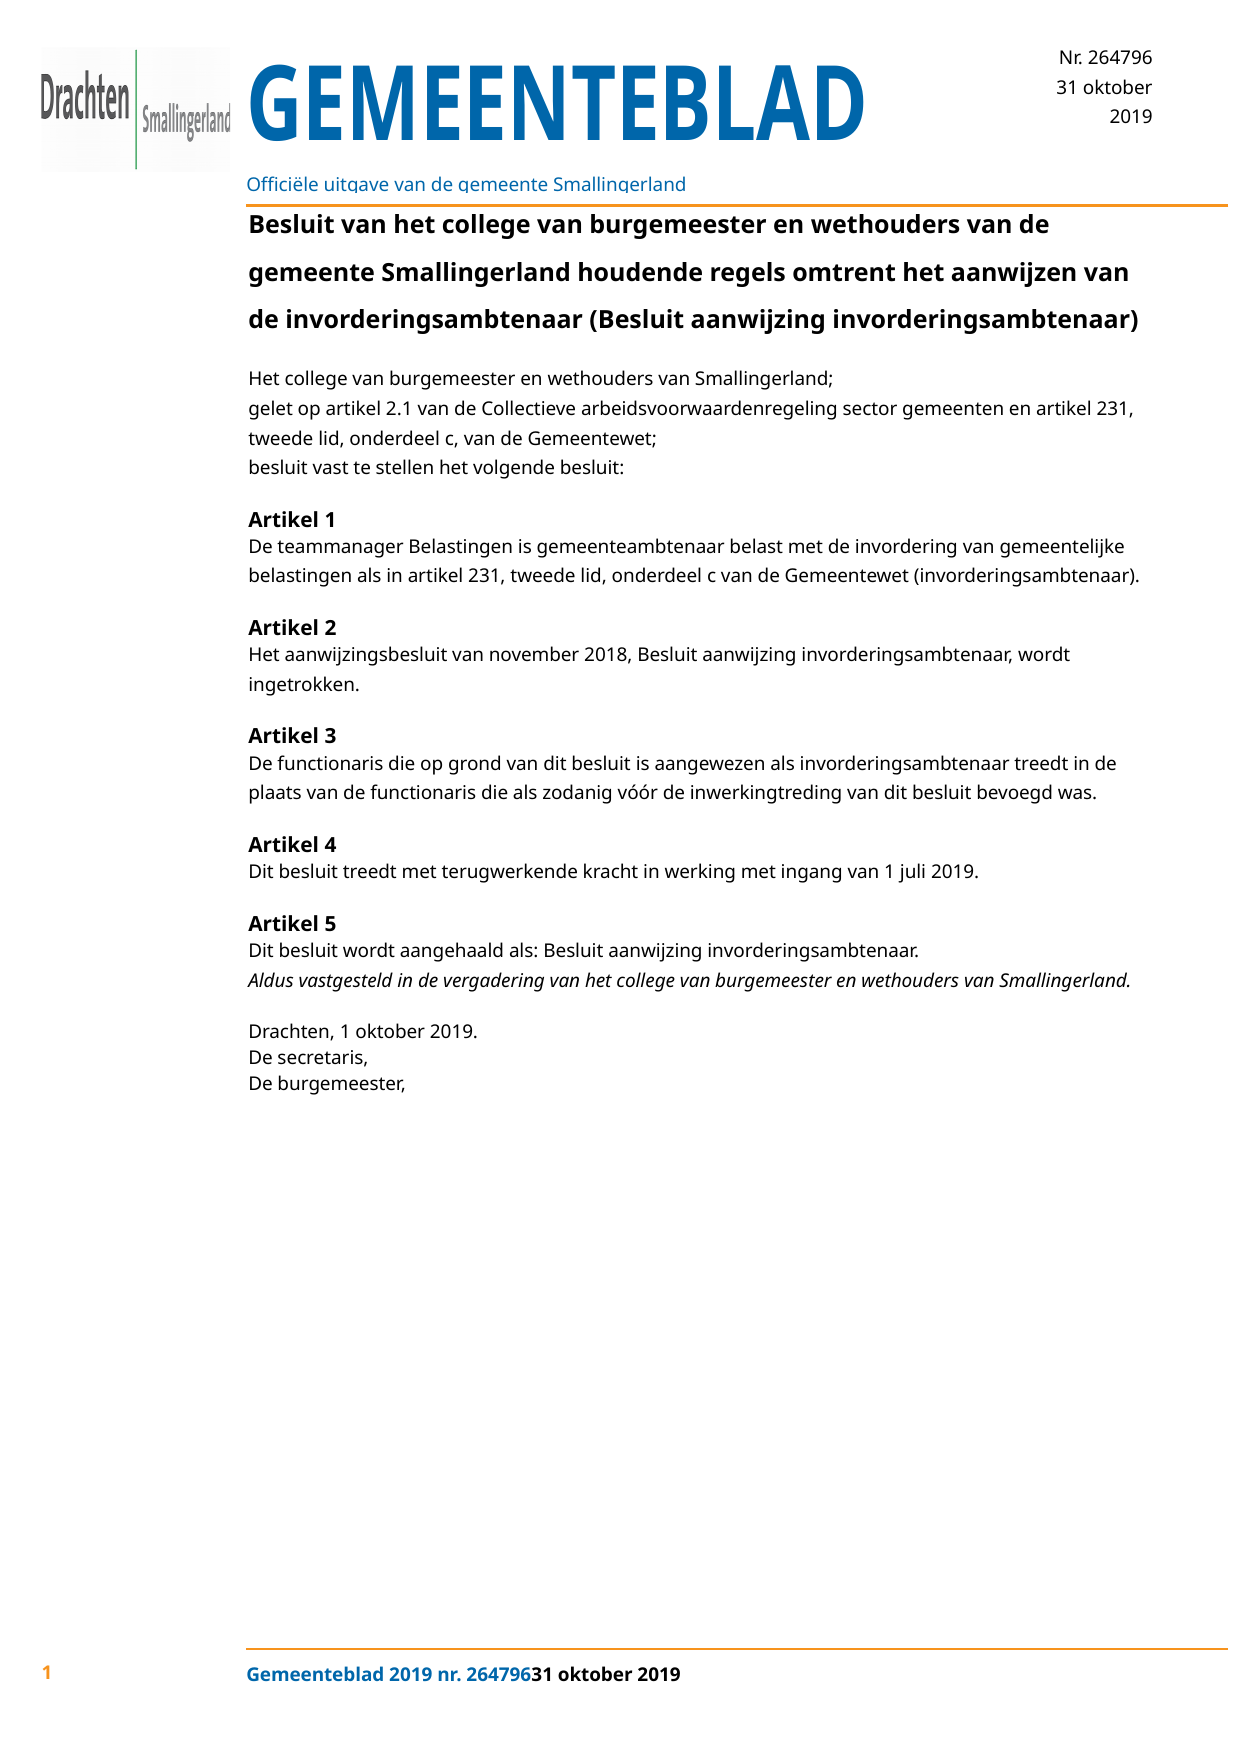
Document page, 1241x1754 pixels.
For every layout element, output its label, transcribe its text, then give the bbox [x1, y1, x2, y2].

text Artikel 1 [248, 505, 1152, 533]
text besluit vast te stellen het volgende besluit: [248, 454, 1152, 480]
text Dit besluit wordt aangehaald als: Besluit aanwijzing invorderingsambtenaar. [248, 937, 1152, 963]
text Drachten, 1 oktober 2019. [248, 1018, 1152, 1044]
text Artikel 2 [248, 613, 1152, 642]
text De functionaris die op grond van dit besluit is aangewezen als invorderingsambtenaar treedt in de plaats van de functionaris die als zodanig vóór de inwerkingtreding van dit besluit bevoegd was. [248, 750, 1152, 805]
text Besluit van het college van burgemeester en wethouders van de gemeente Smallingerland houdende regels omtrent het aanwijzen van de invorderingsambtenaar (Besluit aanwijzing invorderingsambtenaar) [248, 207, 1152, 336]
text Artikel 5 [248, 909, 1152, 937]
text Dit besluit treedt met terugwerkende kracht in werking met ingang van 1 juli 2019. [248, 858, 1152, 884]
text Artikel 4 [248, 830, 1152, 858]
text Het aanwijzingsbesluit van november 2018, Besluit aanwijzing invorderingsambtenaar, wordt ingetrokken. [248, 642, 1152, 697]
text gelet op artikel 2.1 van de Collectieve arbeidsvoorwaardenregeling sector gemeenten en artikel 231, tweede lid, onderdeel c, van de Gemeentewet; [248, 395, 1152, 450]
text De teammanager Belastingen is gemeenteambtenaar belast met de invordering van gemeentelijke belastingen als in artikel 231, tweede lid, onderdeel c van de Gemeentewet (invorderingsambtenaar). [248, 533, 1152, 588]
text Artikel 3 [248, 722, 1152, 750]
text Aldus vastgesteld in de vergadering van het college van burgemeester en wethouders van Smallingerland. [248, 967, 1152, 993]
text De burgemeester, [248, 1070, 1152, 1096]
picture [41, 47, 231, 172]
text Het college van burgemeester en wethouders van Smallingerland; [248, 366, 1152, 391]
text De secretaris, [248, 1044, 1152, 1070]
